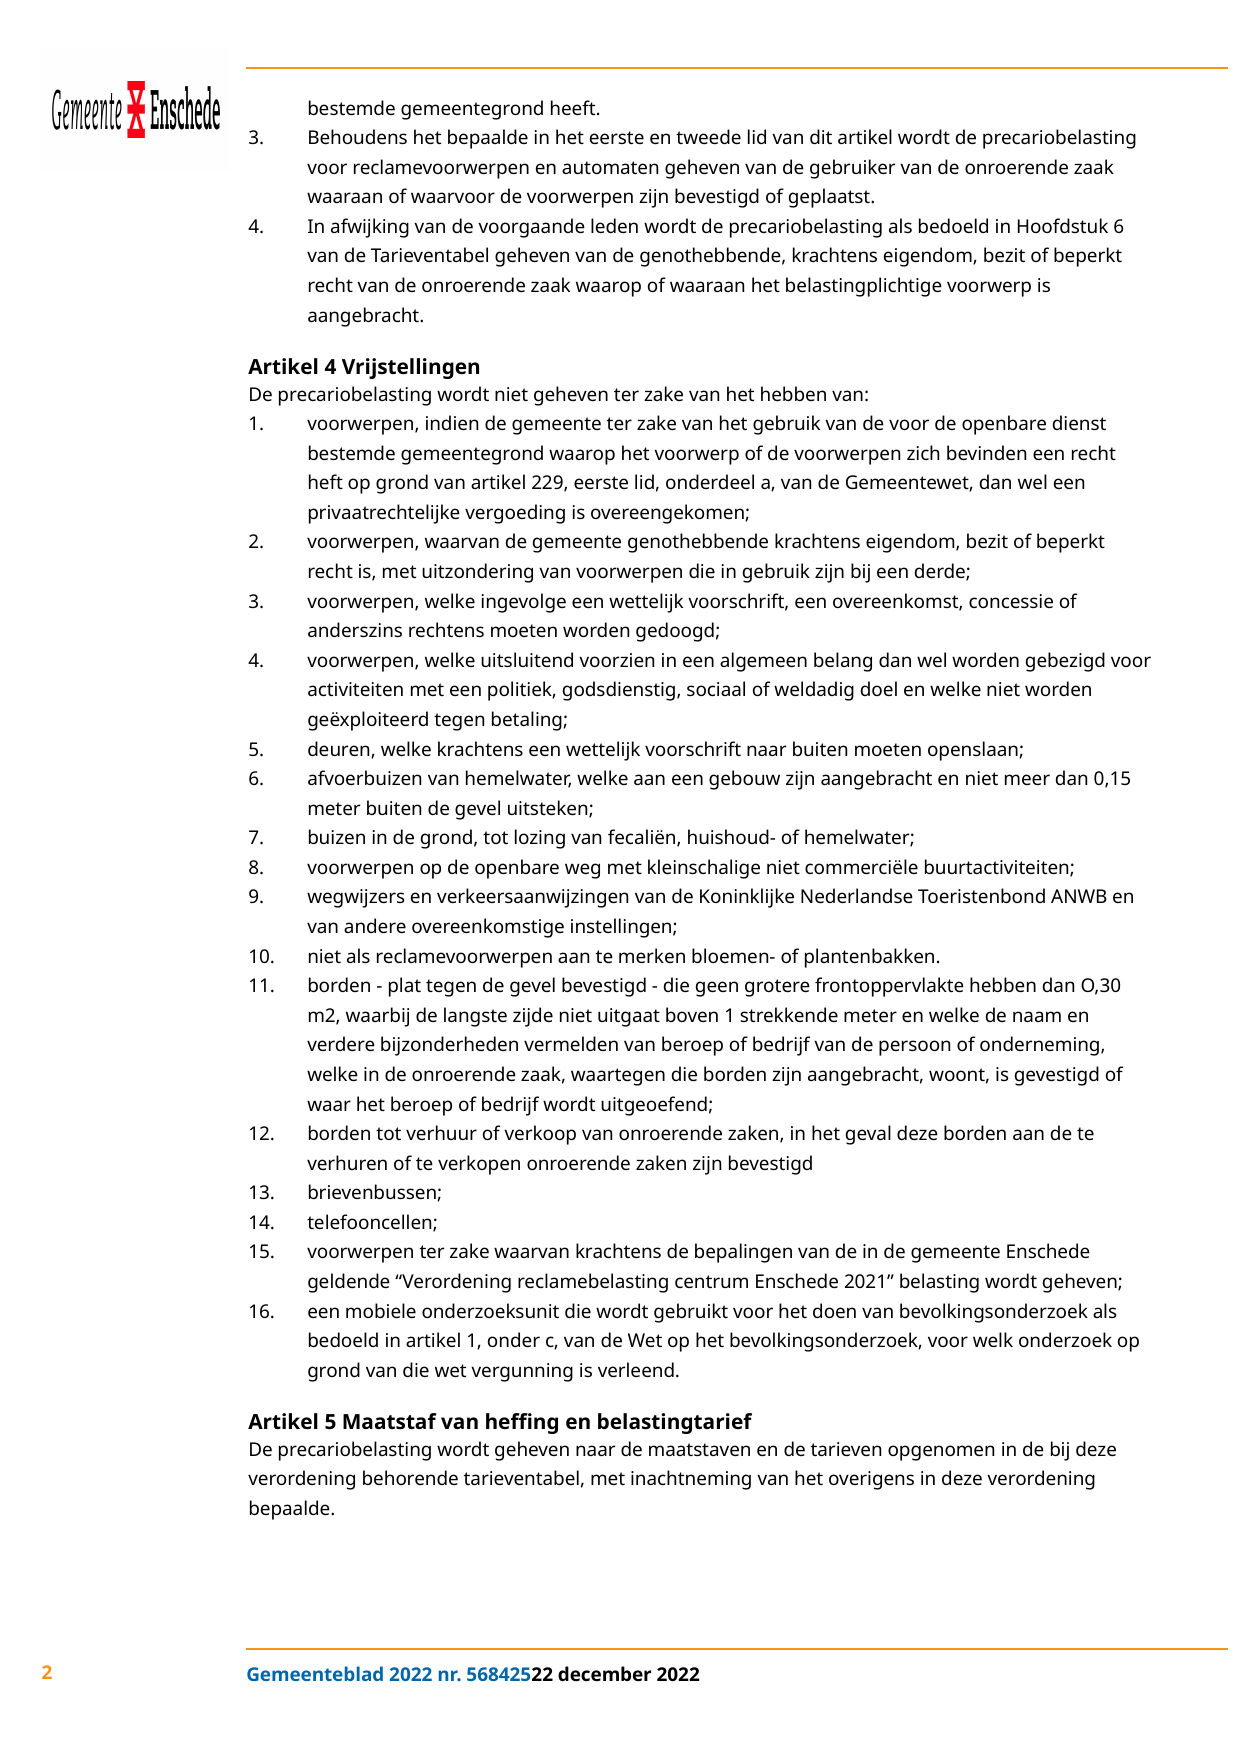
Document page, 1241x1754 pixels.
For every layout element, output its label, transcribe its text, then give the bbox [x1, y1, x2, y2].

list brievenbussen; [248, 1179, 1152, 1205]
list telefooncellen; [248, 1209, 1152, 1235]
text De precariobelasting wordt niet geheven ter zake van het hebben van: [248, 381, 1152, 406]
list In afwijking van de voorgaande leden wordt de precariobelasting als bedoeld in Hoofdstuk 6 van de Tarieventabel geheven van de genothebbende, krachtens eigendom, bezit of beperkt recht van de onroerende zaak waarop of waaraan het belastingplichtige voorwerp is aangebracht. [248, 213, 1152, 328]
list afvoerbuizen van hemelwater, welke aan een gebouw zijn aangebracht en niet meer dan 0,15 meter buiten de gevel uitsteken; [248, 765, 1152, 821]
list voorwerpen, welke uitsluitend voorzien in een algemeen belang dan wel worden gebezigd voor activiteiten met een politiek, godsdienstig, sociaal of weldadig doel en welke niet worden geëxploiteerd tegen betaling; [248, 647, 1152, 732]
list Behoudens het bepaalde in het eerste en tweede lid van dit artikel wordt de precariobelasting voor reclamevoorwerpen en automaten geheven van de gebruiker van de onroerende zaak waaraan of waarvoor de voorwerpen zijn bevestigd of geplaatst. [248, 124, 1152, 209]
list bestemde gemeentegrond heeft. [248, 95, 1152, 121]
list voorwerpen, waarvan de gemeente genothebbende krachtens eigendom, bezit of beperkt recht is, met uitzondering van voorwerpen die in gebruik zijn bij een derde; [248, 529, 1152, 584]
list borden - plat tegen de gevel bevestigd - die geen grotere frontoppervlakte hebben dan O,30 m2, waarbij de langste zijde niet uitgaat boven 1 strekkende meter en welke de naam en verdere bijzonderheden vermelden van beroep of bedrijf van de persoon of onderneming, welke in de onroerende zaak, waartegen die borden zijn aangebracht, woont, is gevestigd of waar het beroep of bedrijf wordt uitgeoefend; [248, 972, 1152, 1116]
text Artikel 5 Maatstaf van heffing en belastingtarief [248, 1407, 1152, 1436]
list wegwijzers en verkeersaanwijzingen van de Koninklijke Nederlandse Toeristenbond ANWB en van andere overeenkomstige instellingen; [248, 884, 1152, 939]
text De precariobelasting wordt geheven naar de maatstaven en de tarieven opgenomen in de bij deze verordening behorende tarieventabel, met inachtneming van het overigens in deze verordening bepaalde. [248, 1436, 1152, 1521]
list een mobiele onderzoeksunit die wordt gebruikt voor het doen van bevolkingsonderzoek als bedoeld in artikel 1, onder c, van de Wet op het bevolkingsonderzoek, voor welk onderzoek op grond van die wet vergunning is verleend. [248, 1298, 1152, 1383]
text Artikel 4 Vrijstellingen [248, 352, 1152, 381]
list borden tot verhuur of verkoop van onroerende zaken, in het geval deze borden aan de te verhuren of te verkopen onroerende zaken zijn bevestigd [248, 1120, 1152, 1176]
list voorwerpen ter zake waarvan krachtens de bepalingen van de in de gemeente Enschede geldende “Verordening reclamebelasting centrum Enschede 2021” belasting wordt geheven; [248, 1239, 1152, 1294]
picture [41, 47, 231, 172]
list voorwerpen op de openbare weg met kleinschalige niet commerciële buurtactiviteiten; [248, 854, 1152, 880]
list voorwerpen, welke ingevolge een wettelijk voorschrift, een overeenkomst, concessie of anderszins rechtens moeten worden gedoogd; [248, 588, 1152, 643]
list niet als reclamevoorwerpen aan te merken bloemen- of plantenbakken. [248, 943, 1152, 968]
list voorwerpen, indien de gemeente ter zake van het gebruik van de voor de openbare dienst bestemde gemeentegrond waarop het voorwerp of de voorwerpen zich bevinden een recht heft op grond van artikel 229, eerste lid, onderdeel a, van de Gemeentewet, dan wel een privaatrechtelijke vergoeding is overeengekomen; [248, 410, 1152, 525]
list deuren, welke krachtens een wettelijk voorschrift naar buiten moeten openslaan; [248, 736, 1152, 761]
list buizen in de grond, tot lozing van fecaliën, huishoud- of hemelwater; [248, 824, 1152, 850]
